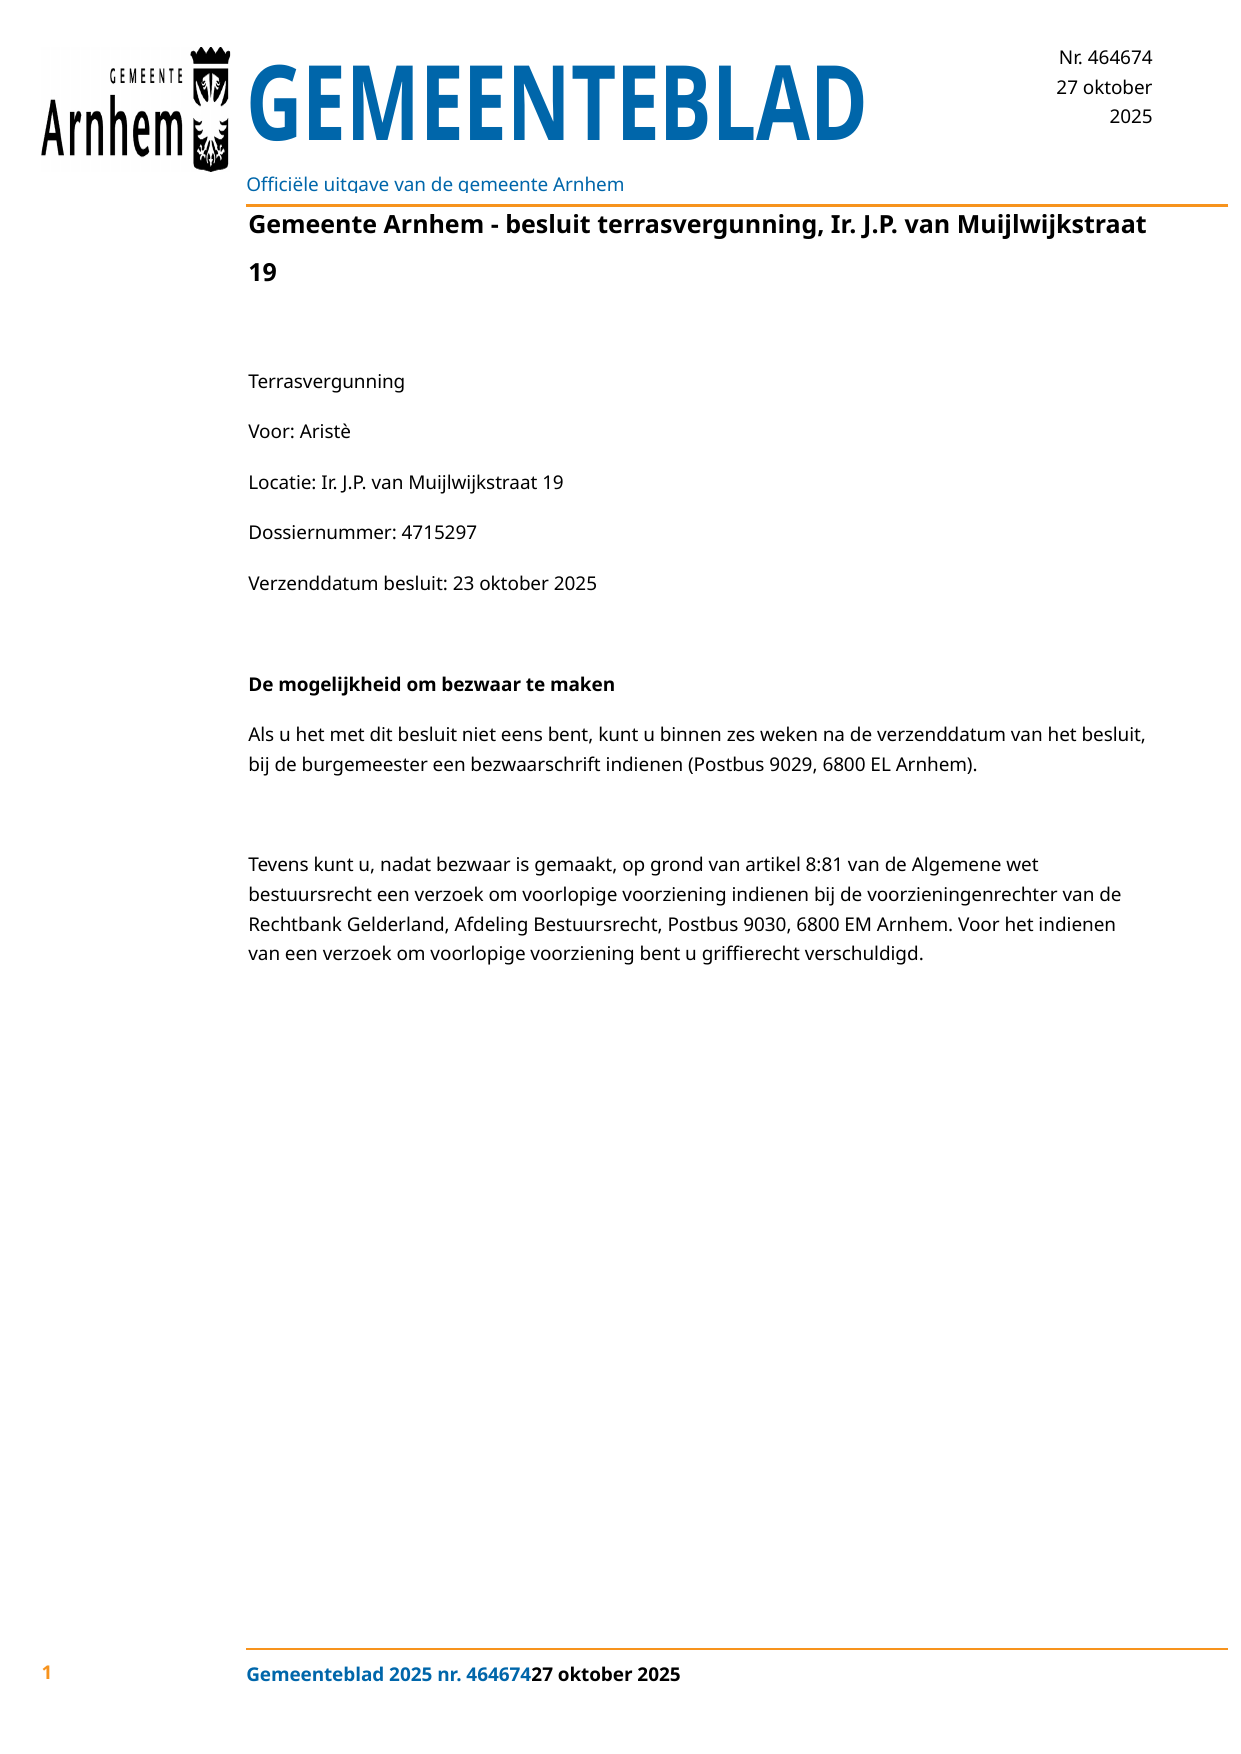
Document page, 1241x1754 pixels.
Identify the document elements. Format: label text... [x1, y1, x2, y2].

text Als u het met dit besluit niet eens bent, kunt u binnen zes weken na de verzenddatum van het besluit, bij de burgemeester een bezwaarschrift indienen (Postbus 9029, 6800 EL Arnhem). [248, 721, 1152, 777]
text Locatie: Ir. J.P. van Muijlwijkstraat 19 [248, 469, 1152, 495]
text De mogelijkheid om bezwaar te maken [248, 671, 1152, 697]
text Terrasvergunning [248, 368, 1152, 394]
text Gemeente Arnhem - besluit terrasvergunning, Ir. J.P. van Muijlwijkstraat 19 [248, 207, 1152, 288]
text Verzenddatum besluit: 23 oktober 2025 [248, 570, 1152, 596]
text Dossiernummer: 4715297 [248, 519, 1152, 545]
text Tevens kunt u, nadat bezwaar is gemaakt, op grond van artikel 8:81 van de Algemene wet bestuursrecht een verzoek om voorlopige voorziening indienen bij de voorzieningenrechter van de Rechtbank Gelderland, Afdeling Bestuursrecht, Postbus 9030, 6800 EM Arnhem. Voor het indienen van een verzoek om voorlopige voorziening bent u griffierecht verschuldigd. [248, 852, 1152, 966]
text Voor: Aristè [248, 419, 1152, 444]
picture [41, 47, 231, 172]
